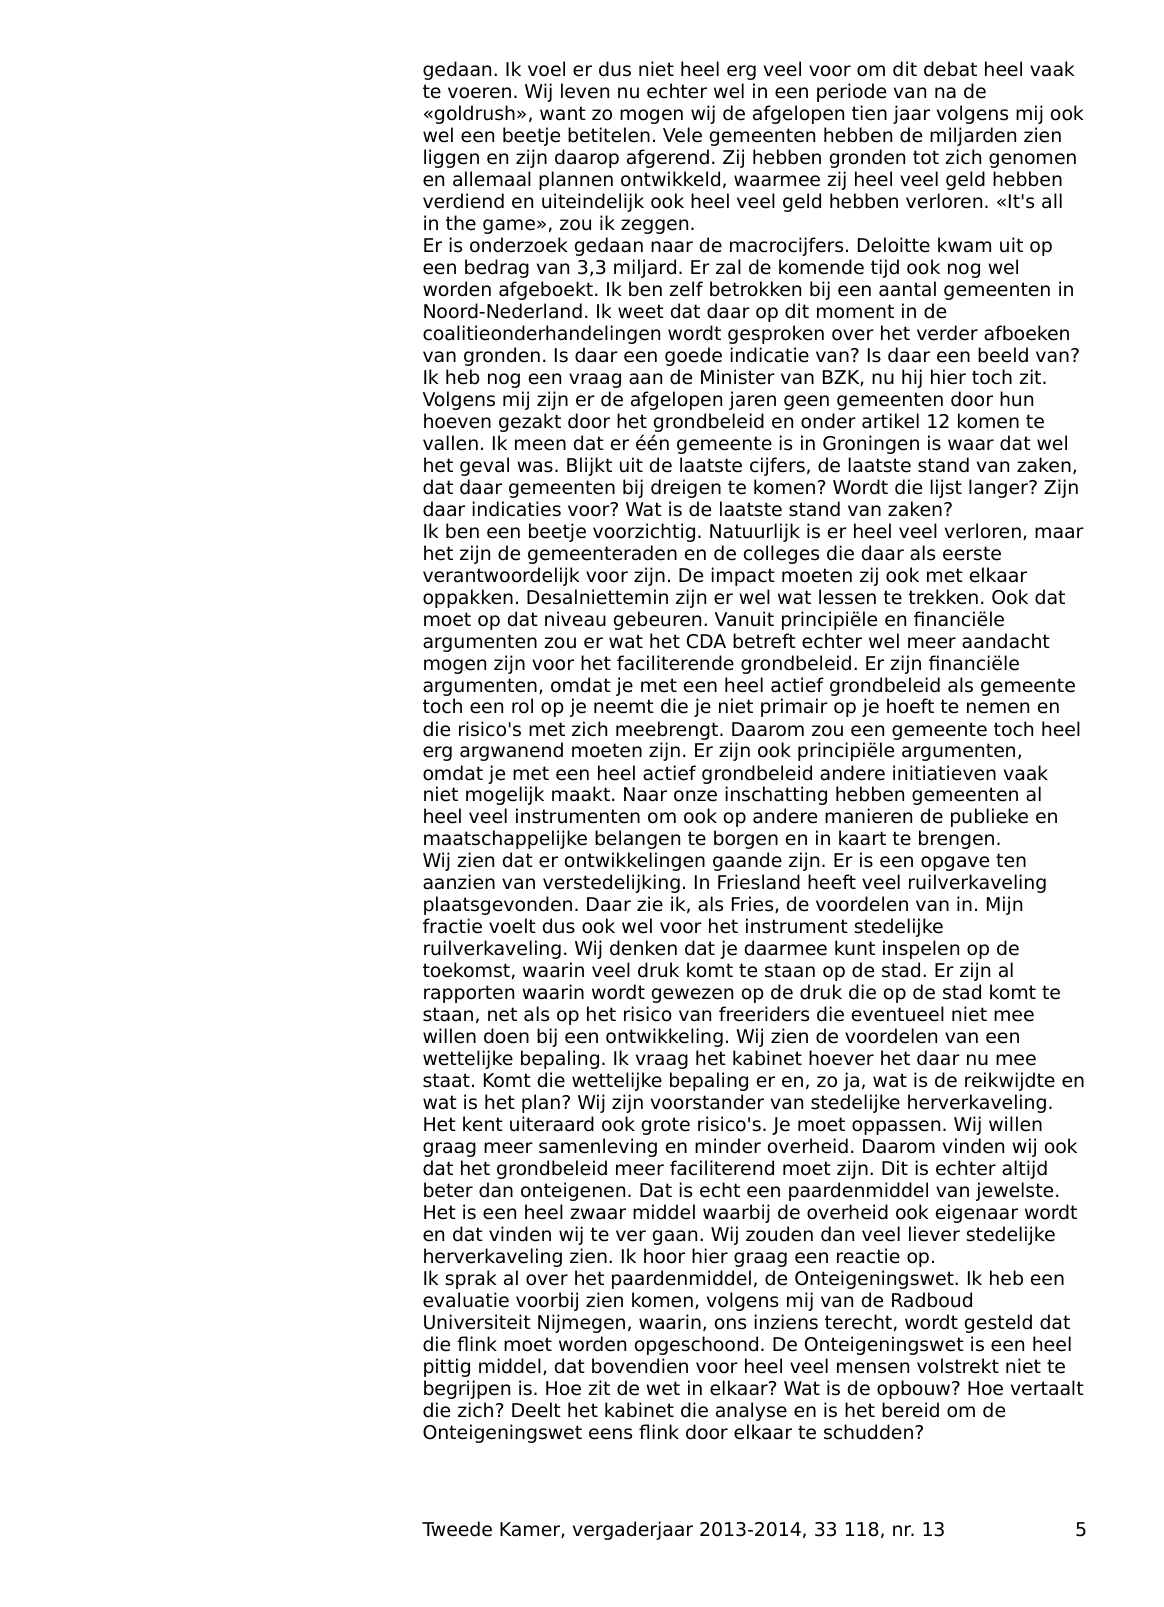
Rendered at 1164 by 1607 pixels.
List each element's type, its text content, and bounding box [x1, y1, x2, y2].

text Er is onderzoek gedaan naar de macrocijfers. Deloitte kwam uit op een bedrag van 3,3 miljard. Er zal de komende tijd ook nog wel worden afgeboekt. Ik ben zelf betrokken bij een aantal gemeenten in Noord-Nederland. Ik weet dat daar op dit moment in de coalitieonderhandelingen wordt gesproken over het verder afboeken van gronden. Is daar een goede indicatie van? Is daar een beeld van? [422, 235, 1087, 367]
text Ik ben een beetje voorzichtig. Natuurlijk is er heel veel verloren, maar het zijn de gemeenteraden en de colleges die daar als eerste verantwoordelijk voor zijn. De impact moeten zij ook met elkaar oppakken. Desalniettemin zijn er wel wat lessen te trekken. Ook dat moet op dat niveau gebeuren. Vanuit principiële en financiële argumenten zou er wat het CDA betreft echter wel meer aandacht mogen zijn voor het faciliterende grondbeleid. Er zijn financiële argumenten, omdat je met een heel actief grondbeleid als gemeente toch een rol op je neemt die je niet primair op je hoeft te nemen en die risico's met zich meebrengt. Daarom zou een gemeente toch heel erg argwanend moeten zijn. Er zijn ook principiële argumenten, omdat je met een heel actief grondbeleid andere initiatieven vaak niet mogelijk maakt. Naar onze inschatting hebben gemeenten al heel veel instrumenten om ook op andere manieren de publieke en maatschappelijke belangen te borgen en in kaart te brengen. [422, 521, 1087, 850]
text Ik sprak al over het paardenmiddel, de Onteigeningswet. Ik heb een evaluatie voorbij zien komen, volgens mij van de Radboud Universiteit Nijmegen, waarin, ons inziens terecht, wordt gesteld dat die flink moet worden opgeschoond. De Onteigeningswet is een heel pittig middel, dat bovendien voor heel veel mensen volstrekt niet te begrijpen is. Hoe zit de wet in elkaar? Wat is de opbouw? Hoe vertaalt die zich? Deelt het kabinet die analyse en is het bereid om de Onteigeningswet eens flink door elkaar te schudden? [422, 1268, 1087, 1444]
text gedaan. Ik voel er dus niet heel erg veel voor om dit debat heel vaak te voeren. Wij leven nu echter wel in een periode van na de «goldrush», want zo mogen wij de afgelopen tien jaar volgens mij ook wel een beetje betitelen. Vele gemeenten hebben de miljarden zien liggen en zijn daarop afgerend. Zij hebben gronden tot zich genomen en allemaal plannen ontwikkeld, waarmee zij heel veel geld hebben verdiend en uiteindelijk ook heel veel geld hebben verloren. «It's all in the game», zou ik zeggen. [422, 59, 1087, 235]
text Wij zien dat er ontwikkelingen gaande zijn. Er is een opgave ten aanzien van verstedelijking. In Friesland heeft veel ruilverkaveling plaatsgevonden. Daar zie ik, als Fries, de voordelen van in. Mijn fractie voelt dus ook wel voor het instrument stedelijke ruilverkaveling. Wij denken dat je daarmee kunt inspelen op de toekomst, waarin veel druk komt te staan op de stad. Er zijn al rapporten waarin wordt gewezen op de druk die op de stad komt te staan, net als op het risico van freeriders die eventueel niet mee willen doen bij een ontwikkeling. Wij zien de voordelen van een wettelijke bepaling. Ik vraag het kabinet hoever het daar nu mee staat. Komt die wettelijke bepaling er en, zo ja, wat is de reikwijdte en wat is het plan? Wij zijn voorstander van stedelijke herverkaveling. Het kent uiteraard ook grote risico's. Je moet oppassen. Wij willen graag meer samenleving en minder overheid. Daarom vinden wij ook dat het grondbeleid meer faciliterend moet zijn. Dit is echter altijd beter dan onteigenen. Dat is echt een paardenmiddel van jewelste. Het is een heel zwaar middel waarbij de overheid ook eigenaar wordt en dat vinden wij te ver gaan. Wij zouden dan veel liever stedelijke herverkaveling zien. Ik hoor hier graag een reactie op. [422, 850, 1087, 1268]
text Ik heb nog een vraag aan de Minister van BZK, nu hij hier toch zit. Volgens mij zijn er de afgelopen jaren geen gemeenten door hun hoeven gezakt door het grondbeleid en onder artikel 12 komen te vallen. Ik meen dat er één gemeente is in Groningen is waar dat wel het geval was. Blijkt uit de laatste cijfers, de laatste stand van zaken, dat daar gemeenten bij dreigen te komen? Wordt die lijst langer? Zijn daar indicaties voor? Wat is de laatste stand van zaken? [422, 367, 1087, 521]
